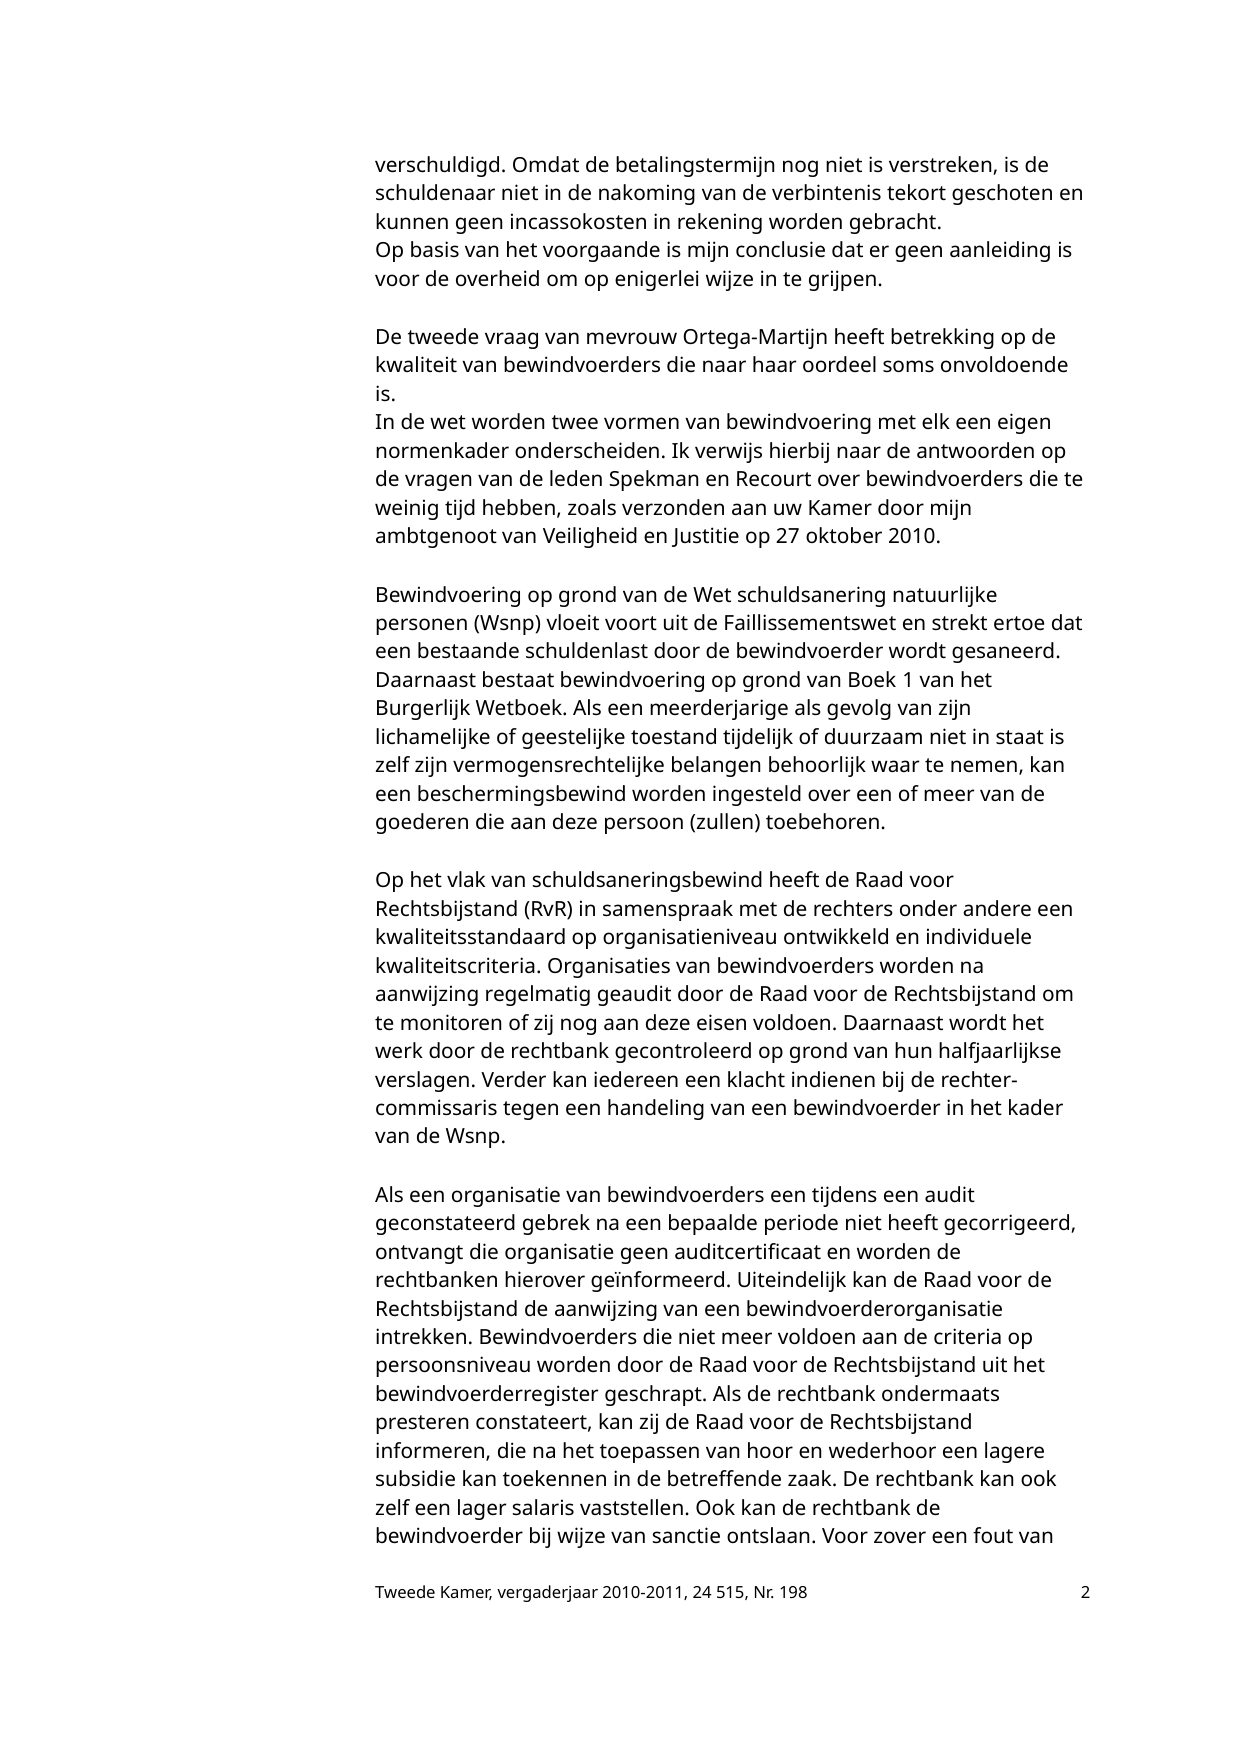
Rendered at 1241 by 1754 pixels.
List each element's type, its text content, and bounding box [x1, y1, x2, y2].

text Op het vlak van schuldsaneringsbewind heeft de Raad voor Rechtsbijstand (RvR) in samenspraak met de rechters onder andere een kwaliteitsstandaard op organisatieniveau ontwikkeld en individuele kwaliteitscriteria. Organisaties van bewindvoerders worden na aanwijzing regelmatig geaudit door de Raad voor de Rechtsbijstand om te monitoren of zij nog aan deze eisen voldoen. Daarnaast wordt het werk door de rechtbank gecontroleerd op grond van hun halfjaarlijkse verslagen. Verder kan iedereen een klacht indienen bij de rechter-commissaris tegen een handeling van een bewindvoerder in het kader van de Wsnp. [375, 866, 1090, 1150]
text Bewindvoering op grond van de Wet schuldsanering natuurlijke personen (Wsnp) vloeit voort uit de Faillissementswet en strekt ertoe dat een bestaande schuldenlast door de bewindvoerder wordt gesaneerd. [375, 580, 1090, 665]
text Als een organisatie van bewindvoerders een tijdens een audit geconstateerd gebrek na een bepaalde periode niet heeft gecorrigeerd, ontvangt die organisatie geen auditcertificaat en worden de rechtbanken hierover geïnformeerd. Uiteindelijk kan de Raad voor de Rechtsbijstand de aanwijzing van een bewindvoerderorganisatie intrekken. Bewindvoerders die niet meer voldoen aan de criteria op persoonsniveau worden door de Raad voor de Rechtsbijstand uit het bewindvoerderregister geschrapt. Als de rechtbank ondermaats presteren constateert, kan zij de Raad voor de Rechtsbijstand informeren, die na het toepassen van hoor en wederhoor een lagere subsidie kan toekennen in de betreffende zaak. De rechtbank kan ook zelf een lager salaris vaststellen. Ook kan de rechtbank de bewindvoerder bij wijze van sanctie ontslaan. Voor zover een fout van [375, 1180, 1090, 1550]
text Op basis van het voorgaande is mijn conclusie dat er geen aanleiding is voor de overheid om op enigerlei wijze in te grijpen. [375, 235, 1090, 292]
text De tweede vraag van mevrouw Ortega-Martijn heeft betrekking op de kwaliteit van bewindvoerders die naar haar oordeel soms onvoldoende is. [375, 322, 1090, 407]
text In de wet worden twee vormen van bewindvoering met elk een eigen normenkader onderscheiden. Ik verwijs hierbij naar de antwoorden op de vragen van de leden Spekman en Recourt over bewindvoerders die te weinig tijd hebben, zoals verzonden aan uw Kamer door mijn ambtgenoot van Veiligheid en Justitie op 27 oktober 2010. [375, 407, 1090, 550]
text verschuldigd. Omdat de betalingstermijn nog niet is verstreken, is de schuldenaar niet in de nakoming van de verbintenis tekort geschoten en kunnen geen incassokosten in rekening worden gebracht. [375, 150, 1090, 235]
text Daarnaast bestaat bewindvoering op grond van Boek 1 van het Burgerlijk Wetboek. Als een meerderjarige als gevolg van zijn lichamelijke of geestelijke toestand tijdelijk of duurzaam niet in staat is zelf zijn vermogensrechtelijke belangen behoorlijk waar te nemen, kan een beschermingsbewind worden ingesteld over een of meer van de goederen die aan deze persoon (zullen) toebehoren. [375, 665, 1090, 836]
